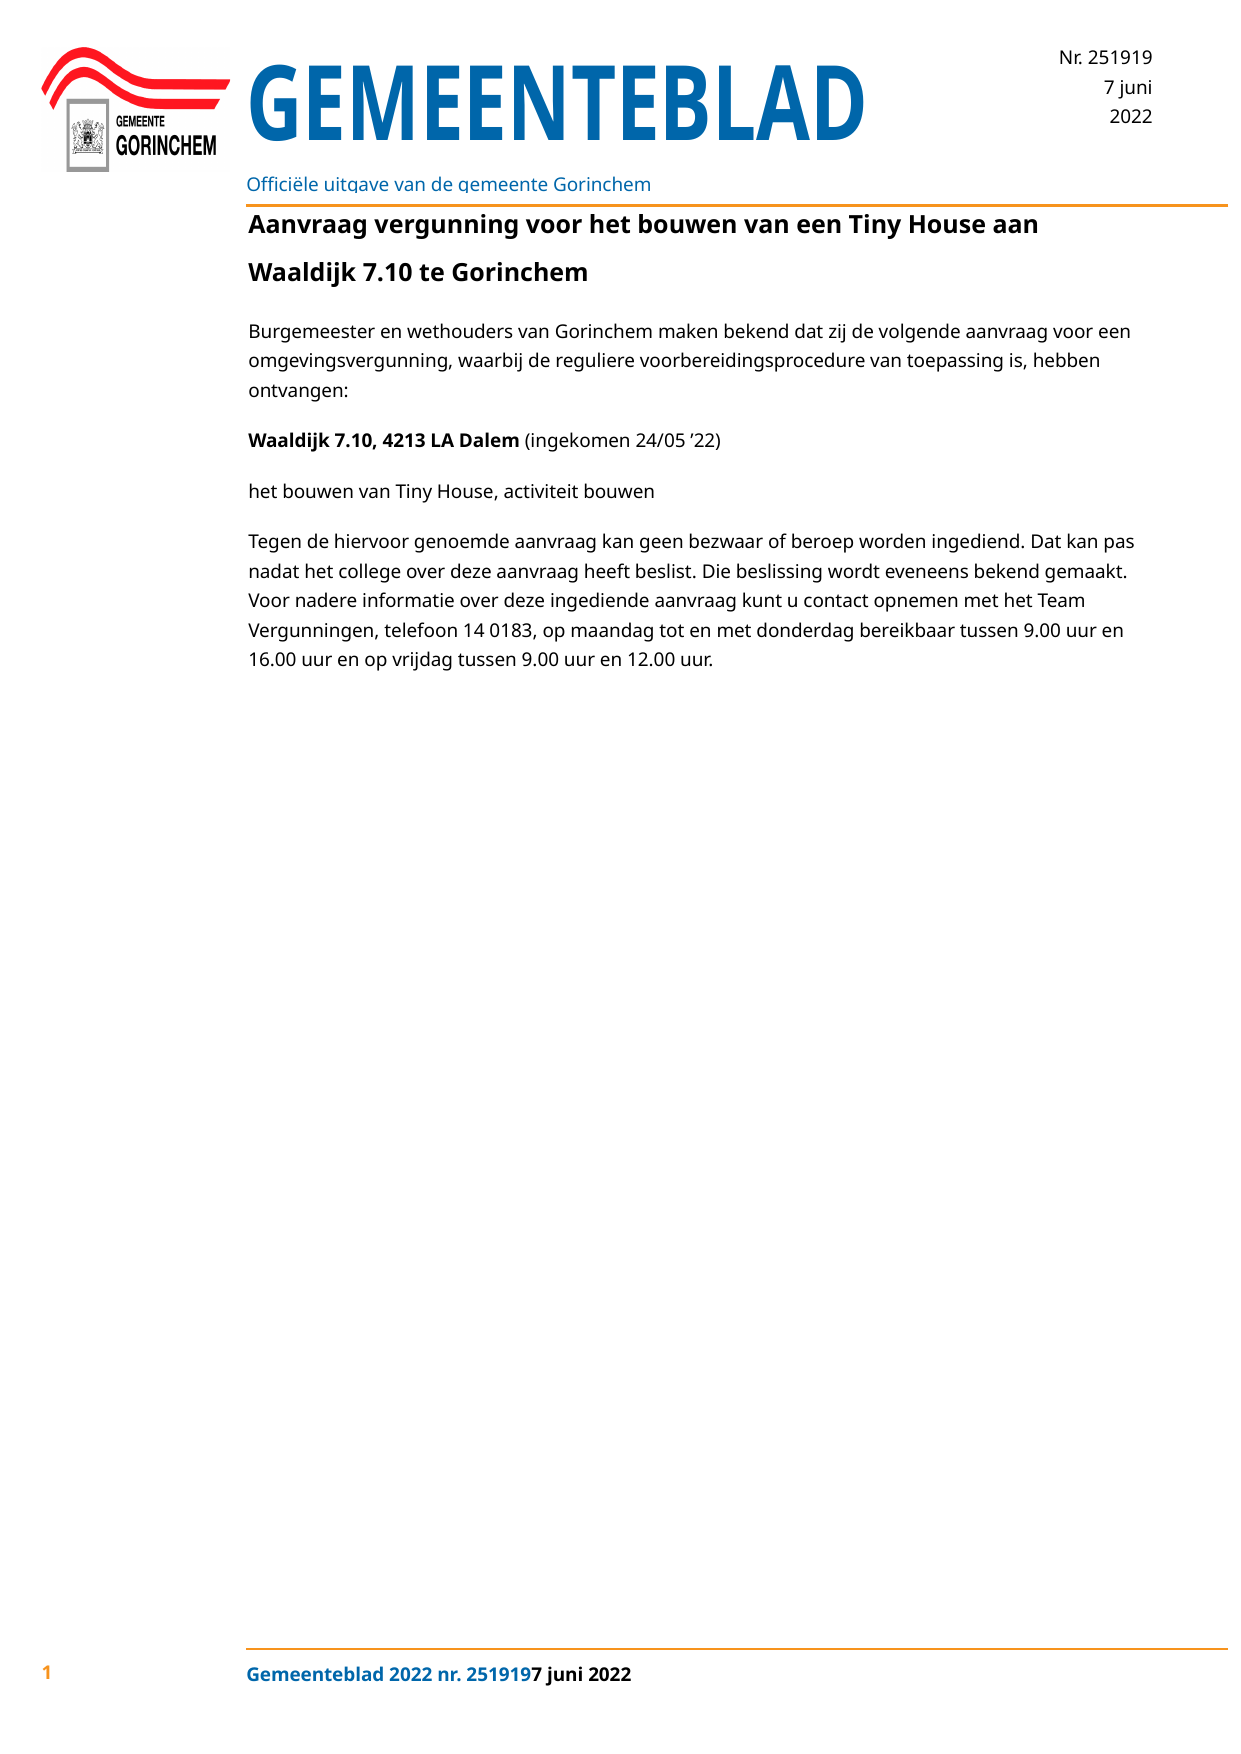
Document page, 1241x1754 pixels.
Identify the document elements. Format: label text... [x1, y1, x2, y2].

text Waaldijk 7.10, 4213 LA Dalem (ingekomen 24/05 ’22) [248, 427, 1152, 453]
picture [41, 47, 231, 172]
text Tegen de hiervoor genoemde aanvraag kan geen bezwaar of beroep worden ingediend. Dat kan pas nadat het college over deze aanvraag heeft beslist. Die beslissing wordt eveneens bekend gemaakt. Voor nadere informatie over deze ingediende aanvraag kunt u contact opnemen met het Team Vergunningen, telefoon 14 0183, op maandag tot en met donderdag bereikbaar tussen 9.00 uur en 16.00 uur en op vrijdag tussen 9.00 uur en 12.00 uur. [248, 528, 1152, 672]
text Burgemeester en wethouders van Gorinchem maken bekend dat zij de volgende aanvraag voor een omgevingsvergunning, waarbij de reguliere voorbereidingsprocedure van toepassing is, hebben ontvangen: [248, 318, 1152, 403]
text Aanvraag vergunning voor het bouwen van een Tiny House aan Waaldijk 7.10 te Gorinchem [248, 207, 1152, 288]
text het bouwen van Tiny House, activiteit bouwen [248, 478, 1152, 504]
